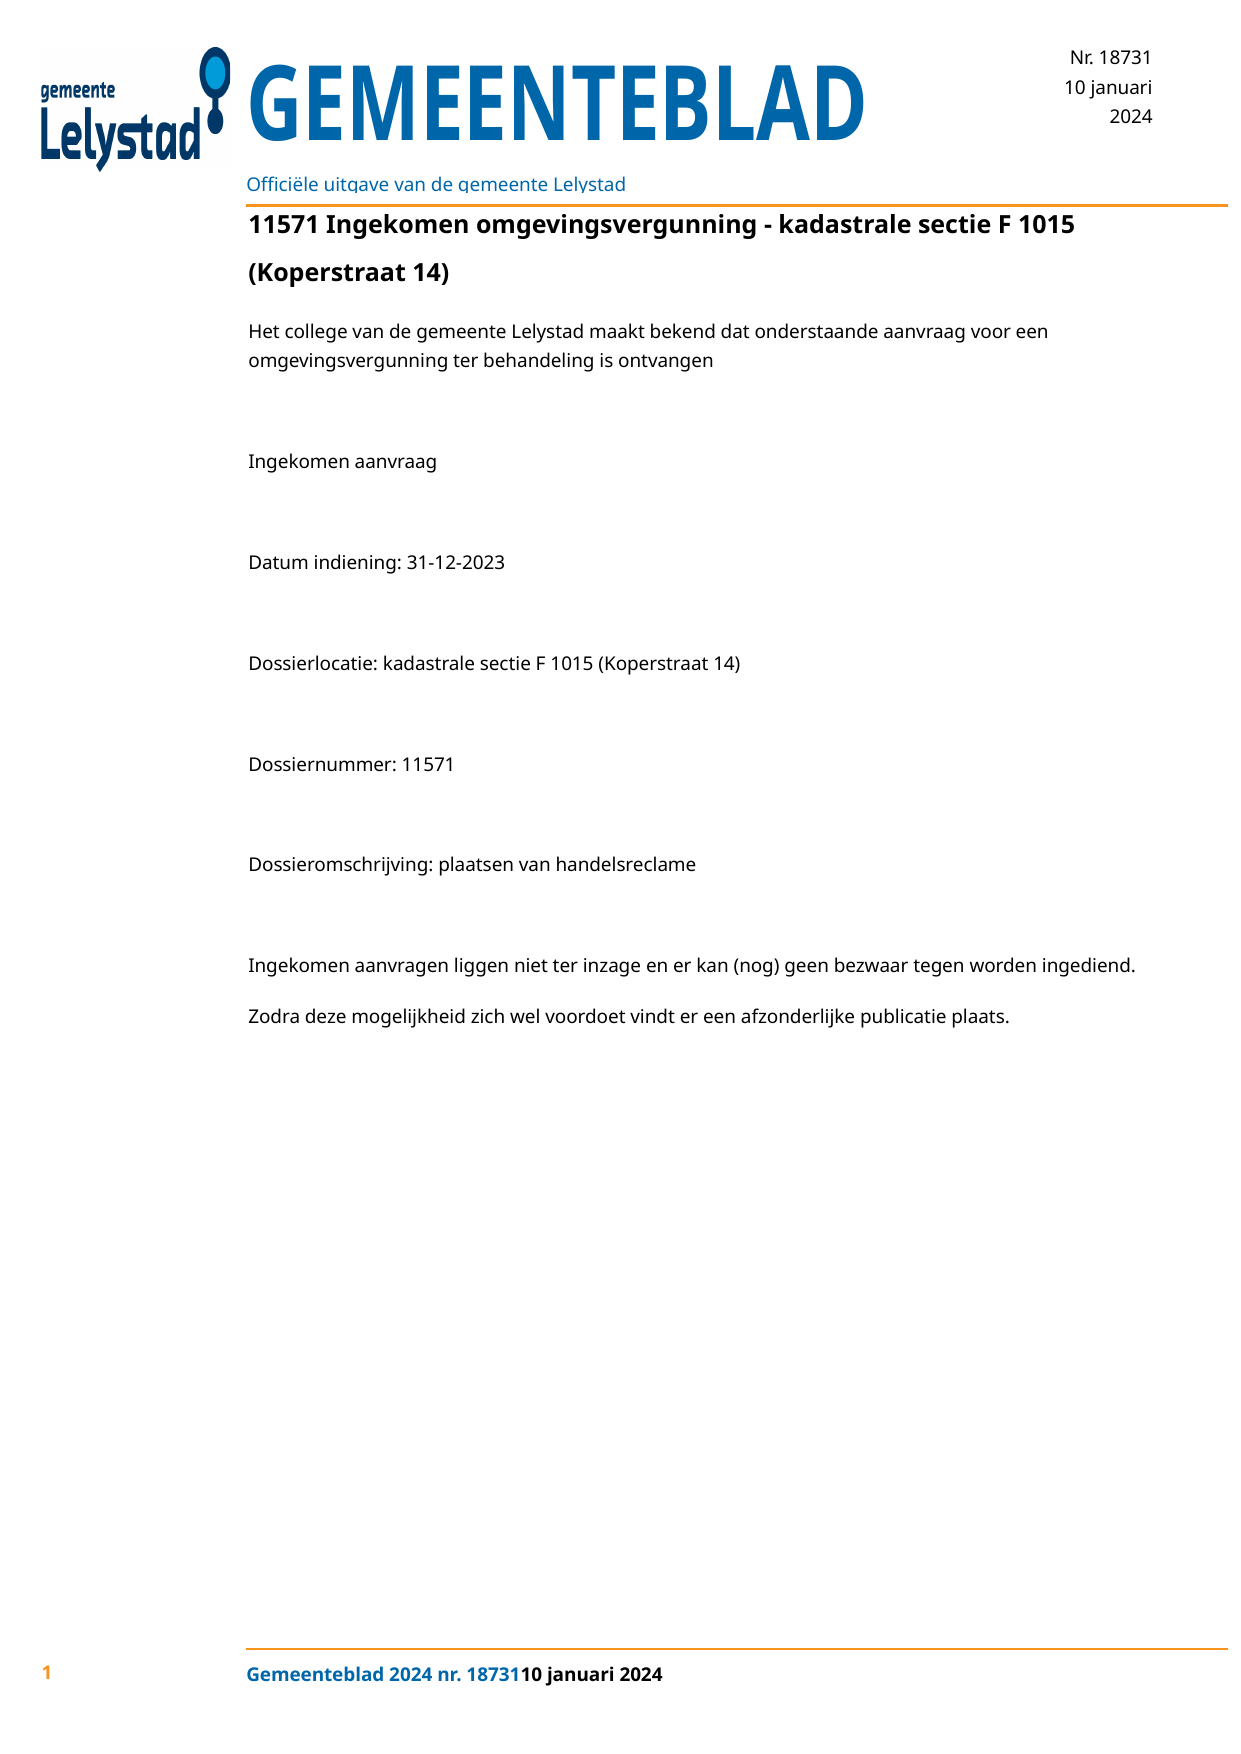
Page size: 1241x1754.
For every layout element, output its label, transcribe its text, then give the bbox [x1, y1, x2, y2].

text Zodra deze mogelijkheid zich wel voordoet vindt er een afzonderlijke publicatie plaats. [248, 1003, 1152, 1029]
text Dossiernummer: 11571 [248, 751, 1152, 777]
text Dossieromschrijving: plaatsen van handelsreclame [248, 852, 1152, 877]
text Datum indiening: 31-12-2023 [248, 549, 1152, 575]
text Ingekomen aanvraag [248, 448, 1152, 474]
picture [41, 47, 231, 172]
text Ingekomen aanvragen liggen niet ter inzage en er kan (nog) geen bezwaar tegen worden ingediend. [248, 952, 1152, 978]
text Dossierlocatie: kadastrale sectie F 1015 (Koperstraat 14) [248, 650, 1152, 676]
text Het college van de gemeente Lelystad maakt bekend dat onderstaande aanvraag voor een omgevingsvergunning ter behandeling is ontvangen [248, 318, 1152, 373]
text 11571 Ingekomen omgevingsvergunning - kadastrale sectie F 1015 (Koperstraat 14) [248, 207, 1152, 288]
